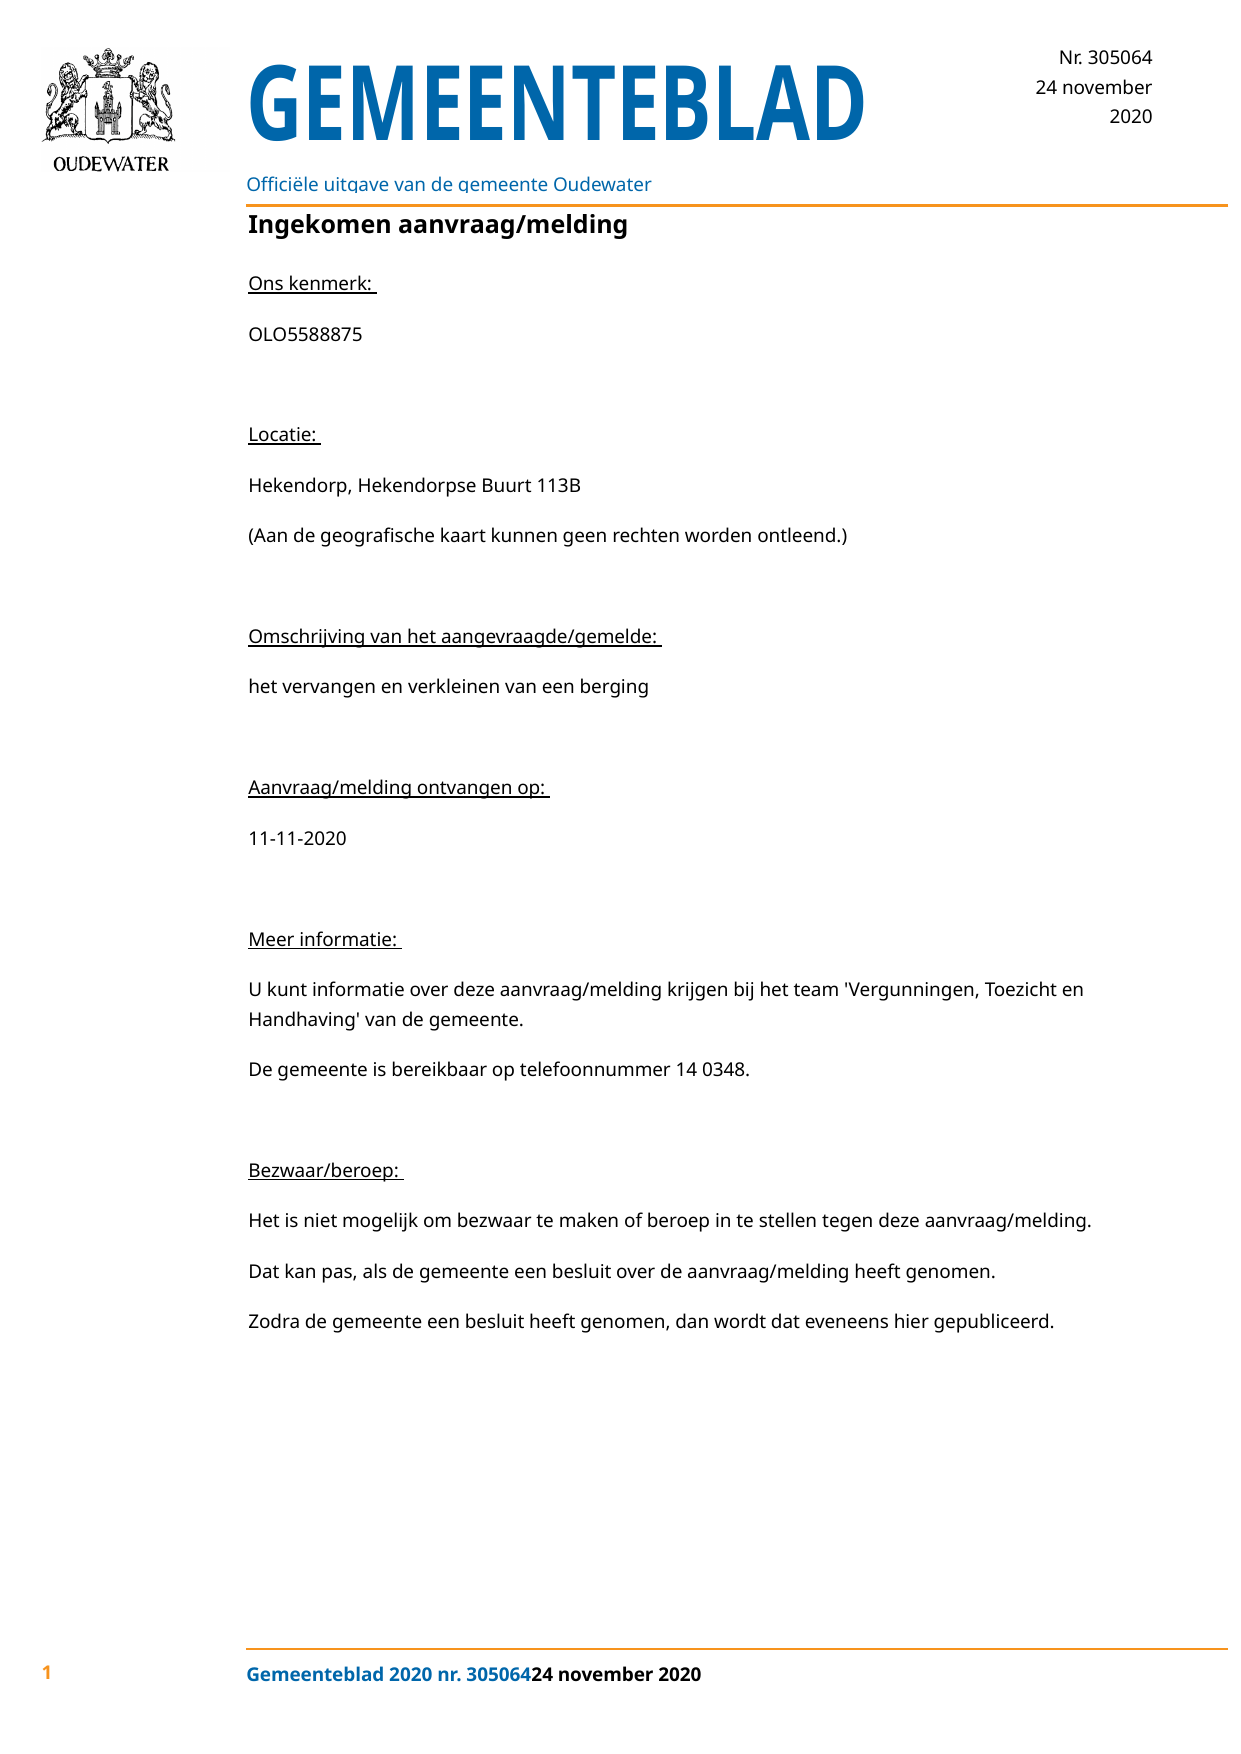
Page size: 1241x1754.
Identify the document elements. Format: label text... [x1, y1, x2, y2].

text (Aan de geografische kaart kunnen geen rechten worden ontleend.) [248, 522, 1152, 548]
text Dat kan pas, als de gemeente een besluit over de aanvraag/melding heeft genomen. [248, 1258, 1152, 1283]
text Locatie: [248, 422, 1152, 447]
picture [41, 47, 231, 172]
text Meer informatie: [248, 926, 1152, 951]
text Omschrijving van het aangevraagde/gemelde: [248, 623, 1152, 649]
text U kunt informatie over deze aanvraag/melding krijgen bij het team 'Vergunningen, Toezicht en Handhaving' van de gemeente. [248, 976, 1152, 1031]
text OLO5588875 [248, 321, 1152, 346]
text Bezwaar/beroep: [248, 1157, 1152, 1183]
text Het is niet mogelijk om bezwaar te maken of beroep in te stellen tegen deze aanvraag/melding. [248, 1207, 1152, 1233]
text De gemeente is bereikbaar op telefoonnummer 14 0348. [248, 1056, 1152, 1082]
text 11-11-2020 [248, 825, 1152, 851]
text Hekendorp, Hekendorpse Buurt 113B [248, 472, 1152, 498]
text het vervangen en verkleinen van een berging [248, 674, 1152, 699]
text Zodra de gemeente een besluit heeft genomen, dan wordt dat eveneens hier gepubliceerd. [248, 1308, 1152, 1334]
text Ingekomen aanvraag/melding [248, 207, 1152, 241]
text Aanvraag/melding ontvangen op: [248, 774, 1152, 800]
text Ons kenmerk: [248, 270, 1152, 296]
